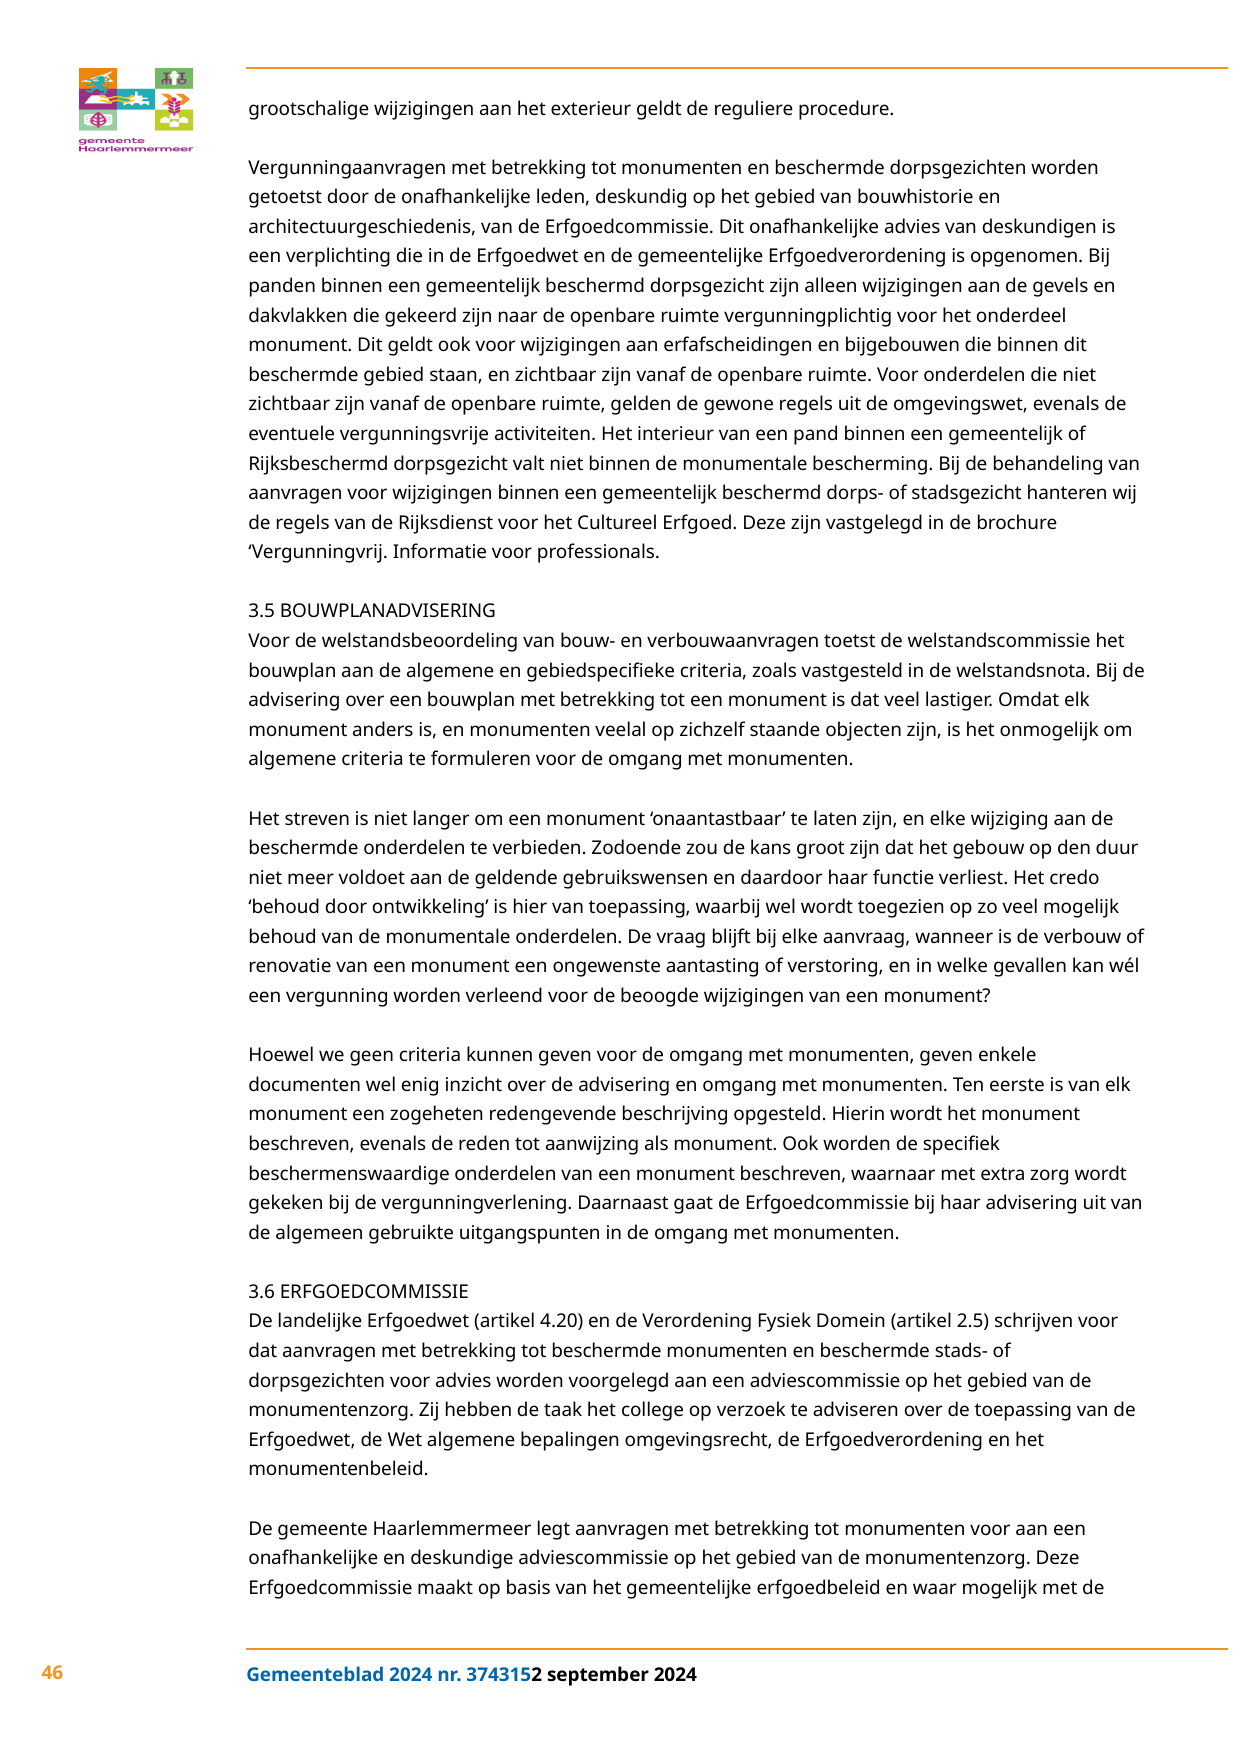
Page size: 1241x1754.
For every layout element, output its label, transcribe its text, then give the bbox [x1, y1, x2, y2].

text Het streven is niet langer om een monument ‘onaantastbaar’ te laten zijn, en elke wijziging aan de beschermde onderdelen te verbieden. Zodoende zou de kans groot zijn dat het gebouw op den duur niet meer voldoet aan de geldende gebruikswensen en daardoor haar functie verliest. Het credo ‘behoud door ontwikkeling’ is hier van toepassing, waarbij wel wordt toegezien op zo veel mogelijk behoud van de monumentale onderdelen. De vraag blijft bij elke aanvraag, wanneer is de verbouw of renovatie van een monument een ongewenste aantasting of verstoring, en in welke gevallen kan wél een vergunning worden verleend voor de beoogde wijzigingen van een monument? [248, 805, 1152, 1008]
text De gemeente Haarlemmermeer legt aanvragen met betrekking tot monumenten voor aan een onafhankelijke en deskundige adviescommissie op het gebied van de monumentenzorg. Deze Erfgoedcommissie maakt op basis van het gemeentelijke erfgoedbeleid en waar mogelijk met de [248, 1515, 1152, 1600]
picture [41, 47, 231, 172]
text 3.5 BOUWPLANADVISERING [248, 598, 1152, 623]
text 3.6 ERFGOEDCOMMISSIE [248, 1278, 1152, 1304]
text grootschalige wijzigingen aan het exterieur geldt de reguliere procedure. [248, 95, 1152, 121]
text De landelijke Erfgoedwet (artikel 4.20) en de Verordening Fysiek Domein (artikel 2.5) schrijven voor dat aanvragen met betrekking tot beschermde monumenten en beschermde stads- of dorpsgezichten voor advies worden voorgelegd aan een adviescommissie op het gebied van de monumentenzorg. Zij hebben de taak het college op verzoek te adviseren over de toepassing van de Erfgoedwet, de Wet algemene bepalingen omgevingsrecht, de Erfgoedverordening en het monumentenbeleid. [248, 1308, 1152, 1481]
text Hoewel we geen criteria kunnen geven voor de omgang met monumenten, geven enkele documenten wel enig inzicht over de advisering en omgang met monumenten. Ten eerste is van elk monument een zogeheten redengevende beschrijving opgesteld. Hierin wordt het monument beschreven, evenals de reden tot aanwijzing als monument. Ook worden de specifiek beschermenswaardige onderdelen van een monument beschreven, waarnaar met extra zorg wordt gekeken bij de vergunningverlening. Daarnaast gaat de Erfgoedcommissie bij haar advisering uit van de algemeen gebruikte uitgangspunten in de omgang met monumenten. [248, 1041, 1152, 1245]
text Voor de welstandsbeoordeling van bouw- en verbouwaanvragen toetst de welstandscommissie het bouwplan aan de algemene en gebiedspecifieke criteria, zoals vastgesteld in de welstandsnota. Bij de advisering over een bouwplan met betrekking tot een monument is dat veel lastiger. Omdat elk monument anders is, en monumenten veelal op zichzelf staande objecten zijn, is het onmogelijk om algemene criteria te formuleren voor de omgang met monumenten. [248, 627, 1152, 771]
text Vergunningaanvragen met betrekking tot monumenten en beschermde dorpsgezichten worden getoetst door de onafhankelijke leden, deskundig op het gebied van bouwhistorie en architectuurgeschiedenis, van de Erfgoedcommissie. Dit onafhankelijke advies van deskundigen is een verplichting die in de Erfgoedwet en de gemeentelijke Erfgoedverordening is opgenomen. Bij panden binnen een gemeentelijk beschermd dorpsgezicht zijn alleen wijzigingen aan de gevels en dakvlakken die gekeerd zijn naar de openbare ruimte vergunningplichtig voor het onderdeel monument. Dit geldt ook voor wijzigingen aan erfafscheidingen en bijgebouwen die binnen dit beschermde gebied staan, en zichtbaar zijn vanaf de openbare ruimte. Voor onderdelen die niet zichtbaar zijn vanaf de openbare ruimte, gelden de gewone regels uit de omgevingswet, evenals de eventuele vergunningsvrije activiteiten. Het interieur van een pand binnen een gemeentelijk of Rijksbeschermd dorpsgezicht valt niet binnen de monumentale bescherming. Bij de behandeling van aanvragen voor wijzigingen binnen een gemeentelijk beschermd dorps- of stadsgezicht hanteren wij de regels van de Rijksdienst voor het Cultureel Erfgoed. Deze zijn vastgelegd in de brochure ‘Vergunningvrij. Informatie voor professionals. [248, 154, 1152, 564]
